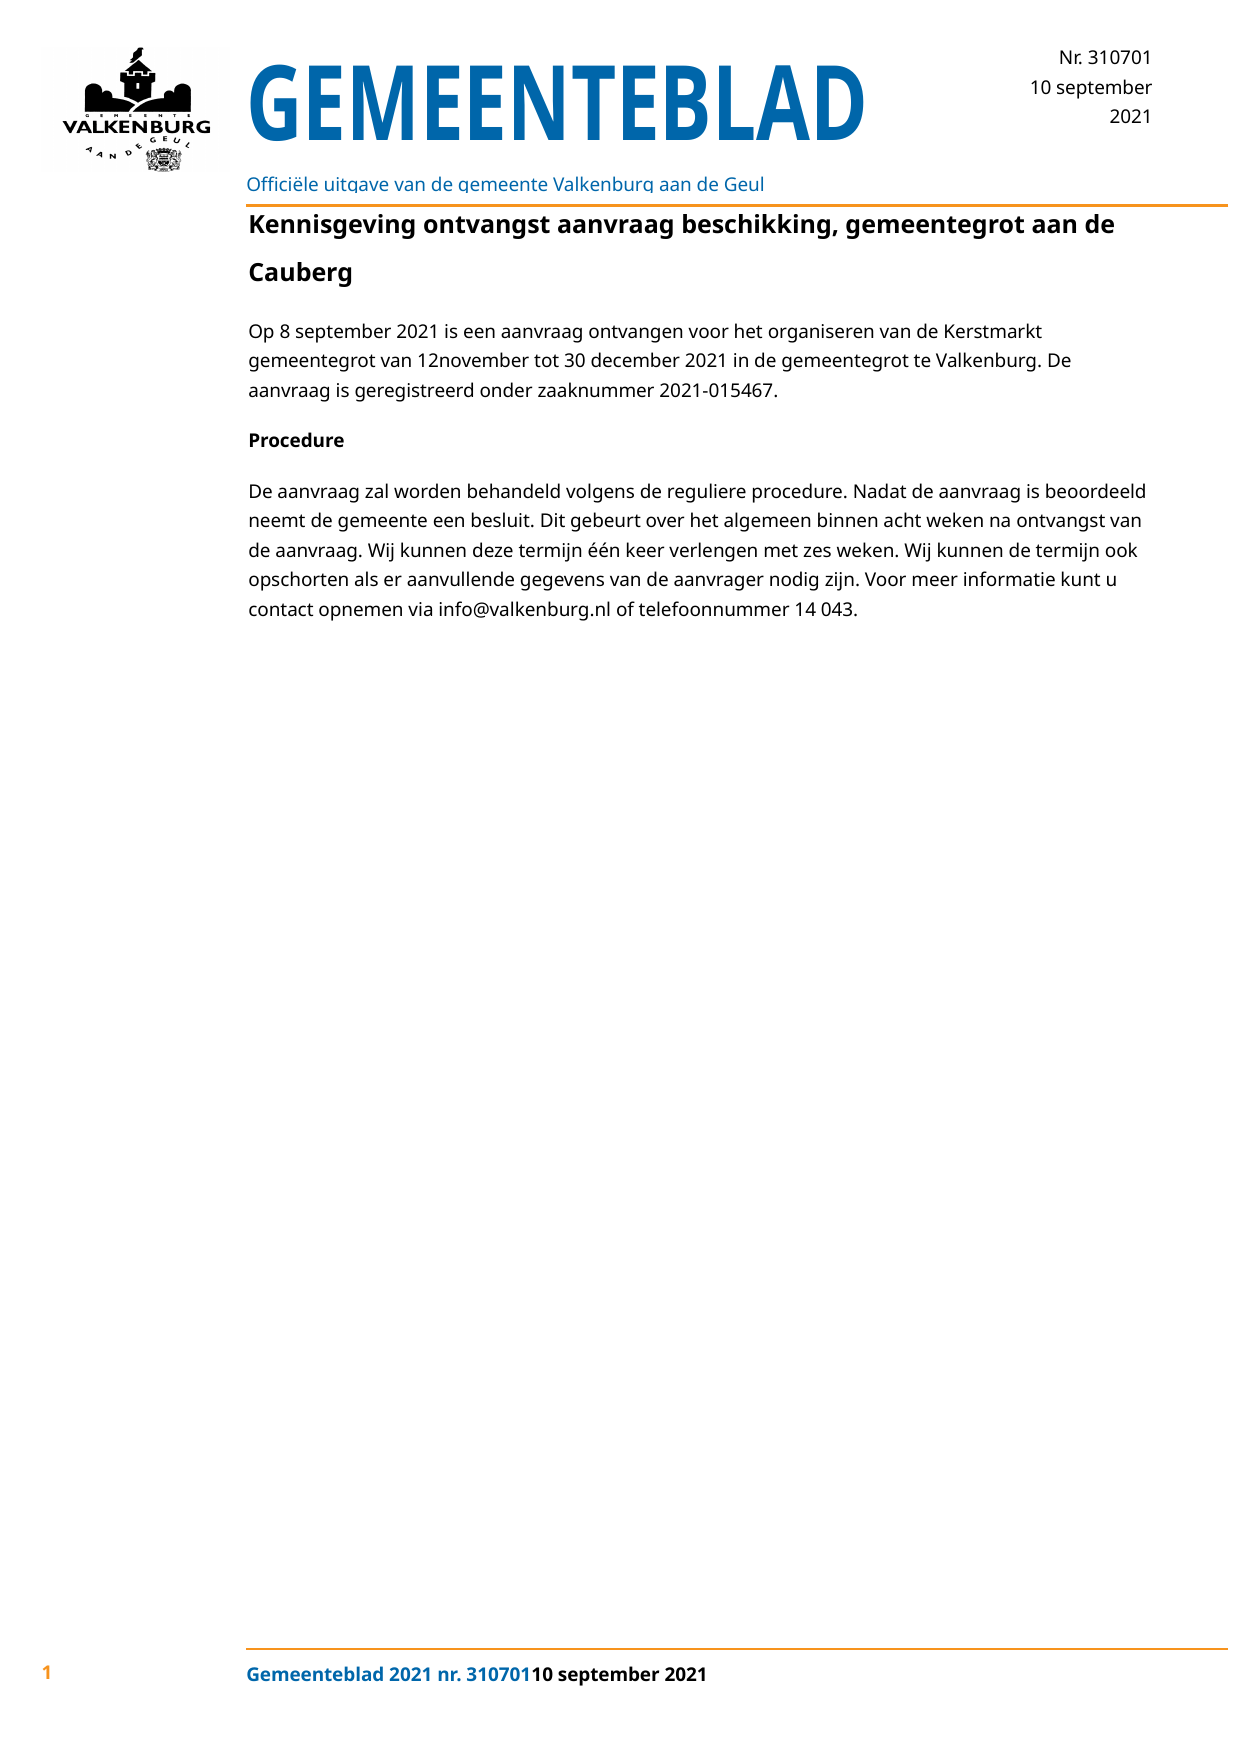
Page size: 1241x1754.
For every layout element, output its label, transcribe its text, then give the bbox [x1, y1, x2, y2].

picture [41, 47, 231, 172]
text Kennisgeving ontvangst aanvraag beschikking, gemeentegrot aan de Cauberg [248, 207, 1152, 288]
text Procedure [248, 427, 1152, 453]
text De aanvraag zal worden behandeld volgens de reguliere procedure. Nadat de aanvraag is beoordeeld neemt de gemeente een besluit. Dit gebeurt over het algemeen binnen acht weken na ontvangst van de aanvraag. Wij kunnen deze termijn één keer verlengen met zes weken. Wij kunnen de termijn ook opschorten als er aanvullende gegevens van de aanvrager nodig zijn. Voor meer informatie kunt u contact opnemen via info@valkenburg.nl of telefoonnummer 14 043. [248, 478, 1152, 622]
text Op 8 september 2021 is een aanvraag ontvangen voor het organiseren van de Kerstmarkt gemeentegrot van 12november tot 30 december 2021 in de gemeentegrot te Valkenburg. De aanvraag is geregistreerd onder zaaknummer 2021-015467. [248, 318, 1152, 403]
